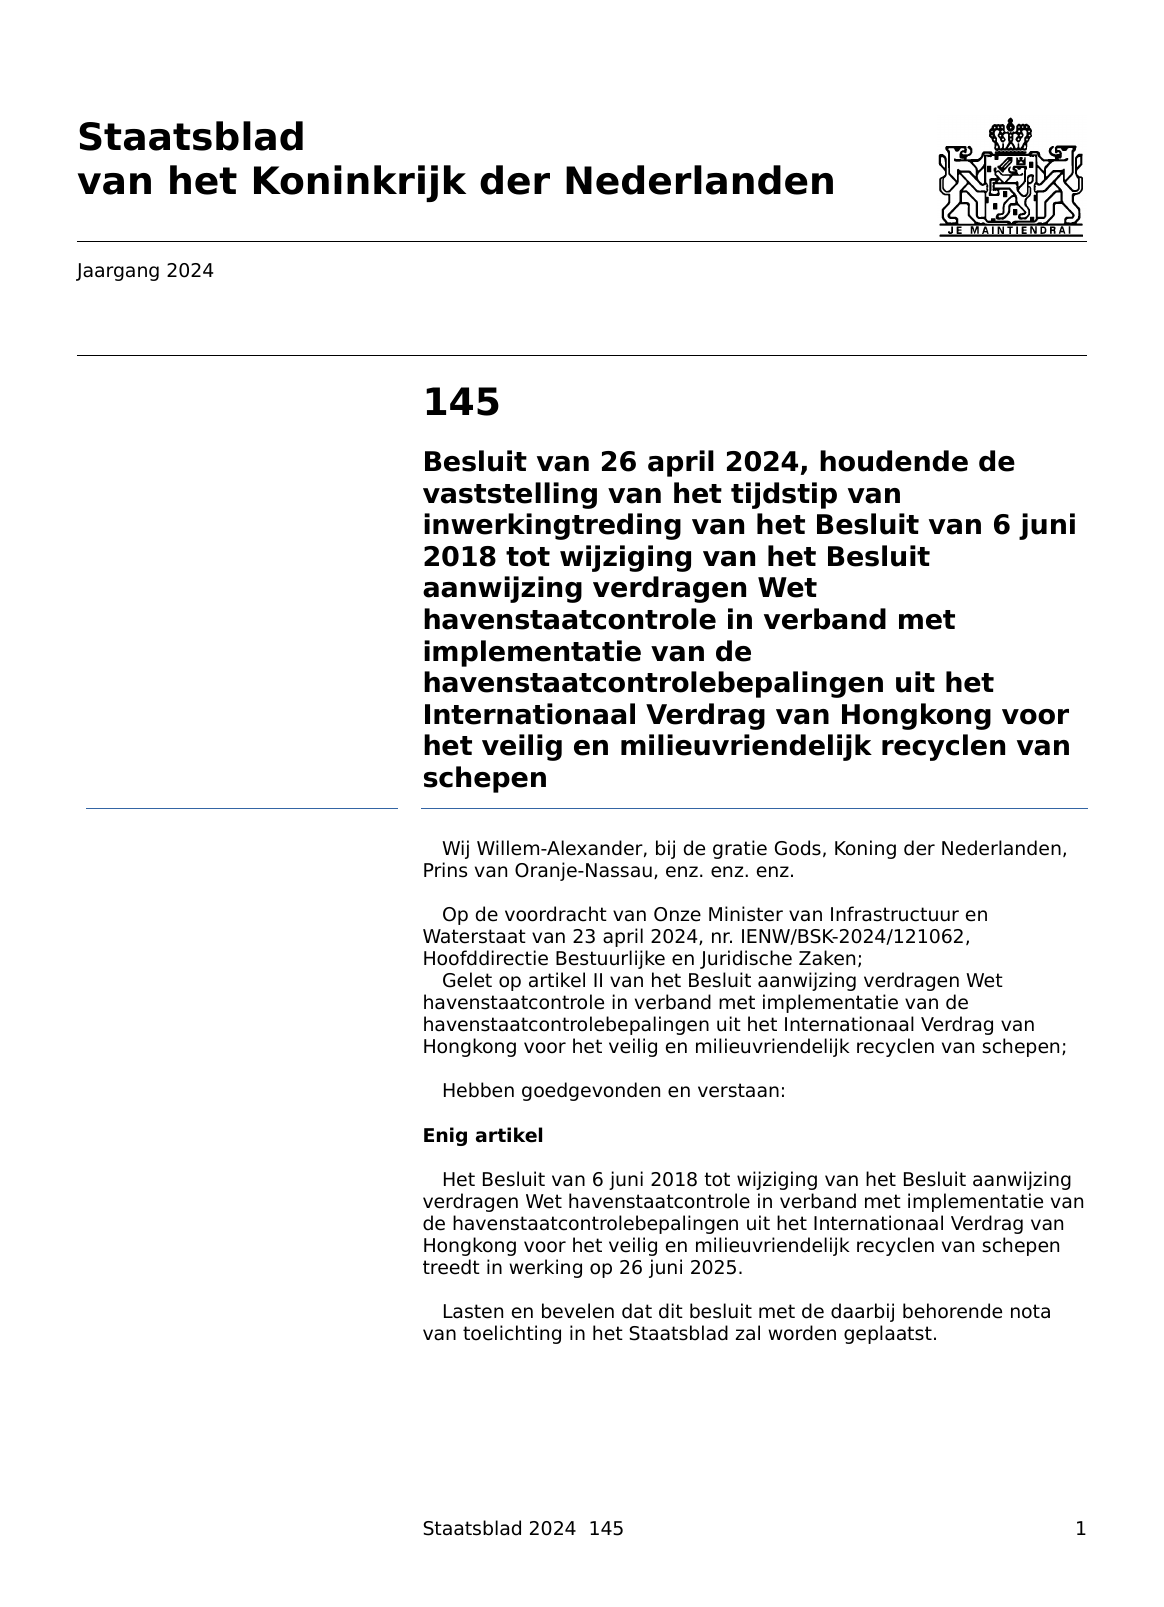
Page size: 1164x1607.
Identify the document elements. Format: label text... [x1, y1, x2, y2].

text Wij Willem-Alexander, bij de gratie Gods, Koning der Nederlanden, Prins van Oranje-Nassau, enz. enz. enz. [422, 838, 1087, 882]
subtitle Enig artikel [422, 1124, 1087, 1146]
text Op de voordracht van Onze Minister van Infrastructuur en Waterstaat van 23 april 2024, nr. IENW/BSK-2024/121062, Hoofddirectie Bestuurlijke en Juridische Zaken; [422, 904, 1087, 970]
text Lasten en bevelen dat dit besluit met de daarbij behorende nota van toelichting in het Staatsblad zal worden geplaatst. [422, 1301, 1087, 1345]
text Het Besluit van 6 juni 2018 tot wijziging van het Besluit aanwijzing verdragen Wet havenstaatcontrole in verband met implementatie van de havenstaatcontrolebepalingen uit het Internationaal Verdrag van Hongkong voor het veilig en milieuvriendelijk recyclen van schepen treedt in werking op 26 juni 2025. [422, 1169, 1087, 1278]
text Gelet op artikel II van het Besluit aanwijzing verdragen Wet havenstaatcontrole in verband met implementatie van de havenstaatcontrolebepalingen uit het Internationaal Verdrag van Hongkong voor het veilig en milieuvriendelijk recyclen van schepen; [422, 970, 1087, 1058]
table_cell Jaargang 2024 [77, 242, 1087, 355]
table_header [886, 100, 1087, 241]
text Besluit van 26 april 2024, houdende de vaststelling van het tijdstip van inwerkingtreding van het Besluit van 6 juni 2018 tot wijziging van het Besluit aanwijzing verdragen Wet havenstaatcontrole in verband met implementatie van de havenstaatcontrolebepalingen uit het Internationaal Verdrag van Hongkong voor het veilig en milieuvriendelijk recyclen van schepen [422, 447, 1087, 794]
text Hebben goedgevonden en verstaan: [422, 1080, 1087, 1102]
subtitle 145 [422, 381, 1087, 424]
table_header Staatsblad van het Koninkrijk der Nederlanden [77, 100, 886, 241]
picture [936, 115, 1087, 240]
